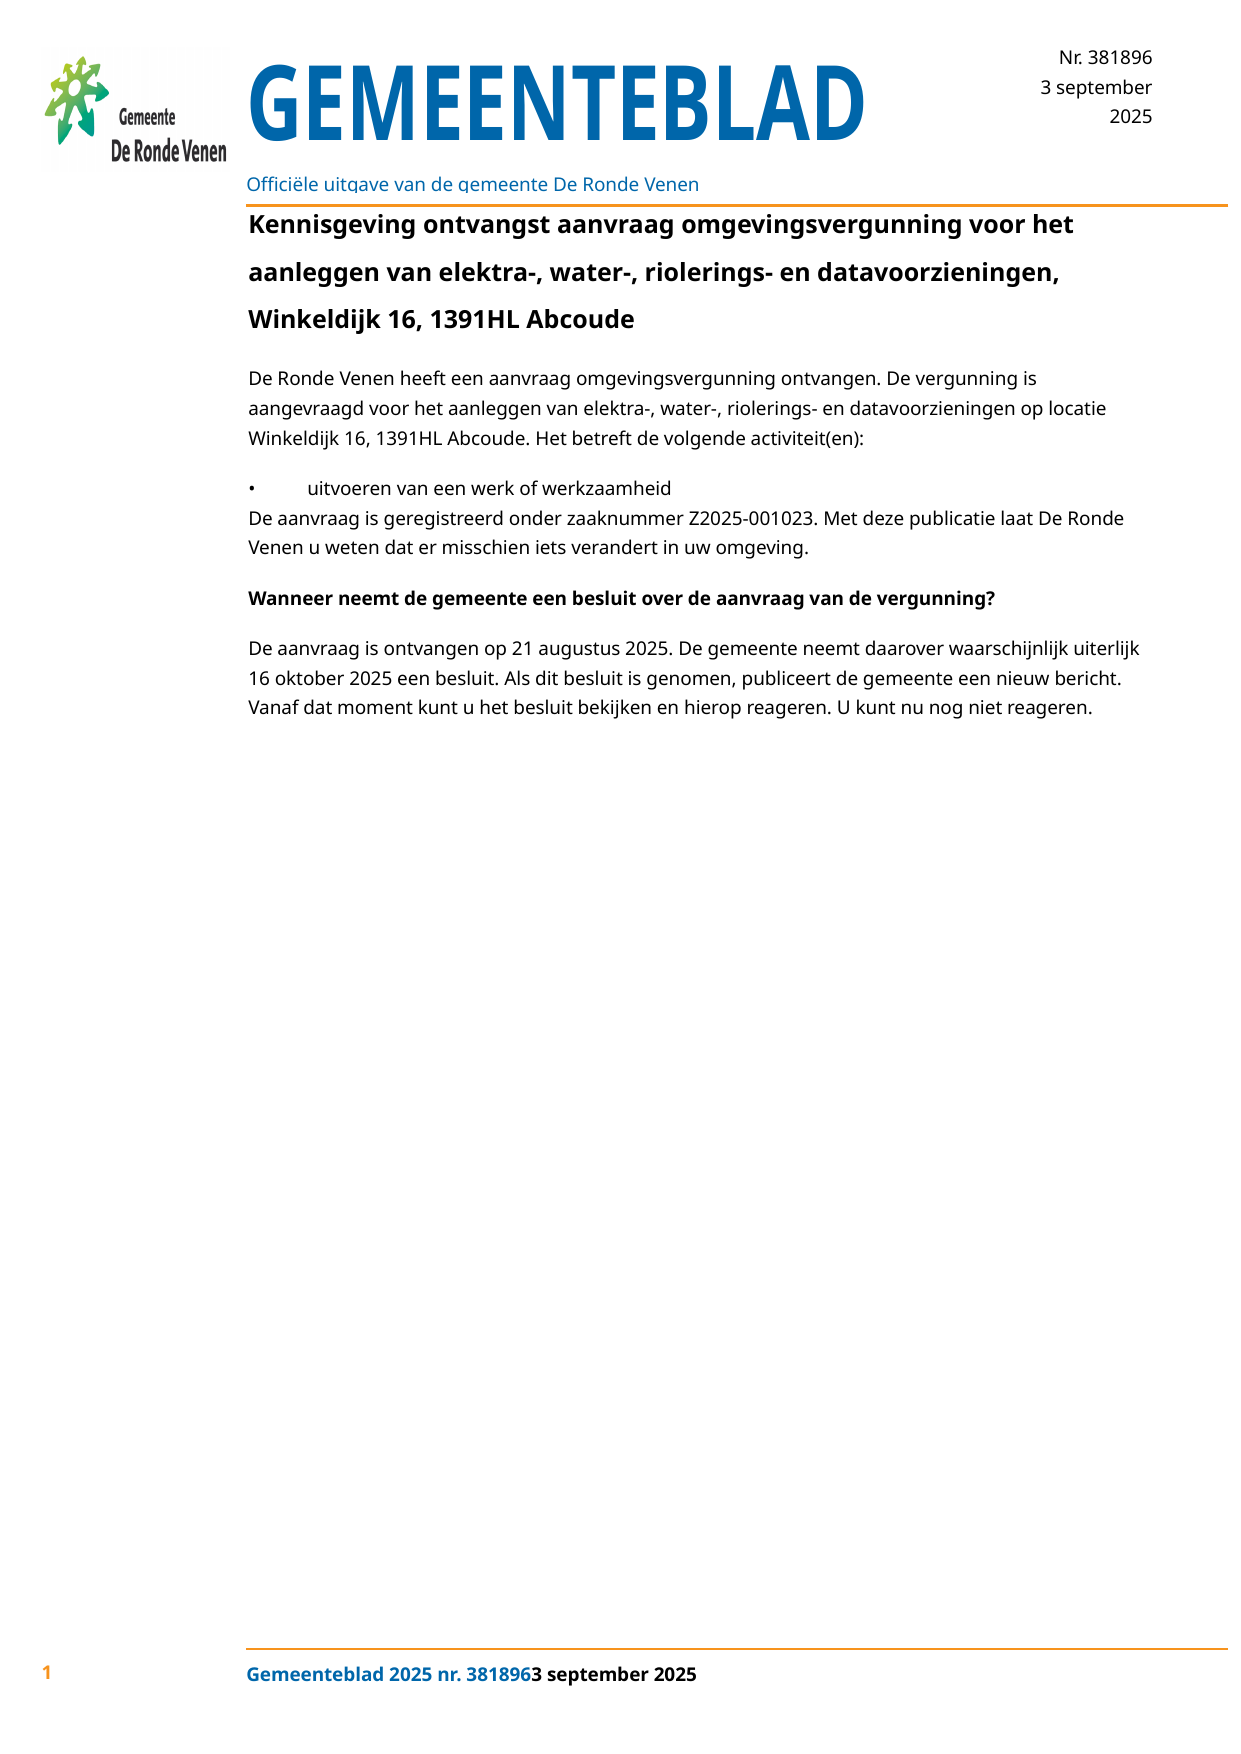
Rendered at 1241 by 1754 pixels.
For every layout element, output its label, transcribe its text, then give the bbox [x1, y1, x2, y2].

picture [41, 47, 231, 172]
text Kennisgeving ontvangst aanvraag omgevingsvergunning voor het aanleggen van elektra-, water-, riolerings- en datavoorzieningen, Winkeldijk 16, 1391HL Abcoude [248, 207, 1152, 336]
text De Ronde Venen heeft een aanvraag omgevingsvergunning ontvangen. De vergunning is aangevraagd voor het aanleggen van elektra-, water-, riolerings- en datavoorzieningen op locatie Winkeldijk 16, 1391HL Abcoude. Het betreft de volgende activiteit(en): [248, 366, 1152, 450]
text De aanvraag is ontvangen op 21 augustus 2025. De gemeente neemt daarover waarschijnlijk uiterlijk 16 oktober 2025 een besluit. Als dit besluit is genomen, publiceert de gemeente een nieuw bericht. Vanaf dat moment kunt u het besluit bekijken en hierop reageren. U kunt nu nog niet reageren. [248, 635, 1152, 720]
text Wanneer neemt de gemeente een besluit over de aanvraag van de vergunning? [248, 585, 1152, 610]
list uitvoeren van een werk of werkzaamheid [248, 475, 1152, 501]
text De aanvraag is geregistreerd onder zaaknummer Z2025-001023. Met deze publicatie laat De Ronde Venen u weten dat er misschien iets verandert in uw omgeving. [248, 505, 1152, 560]
